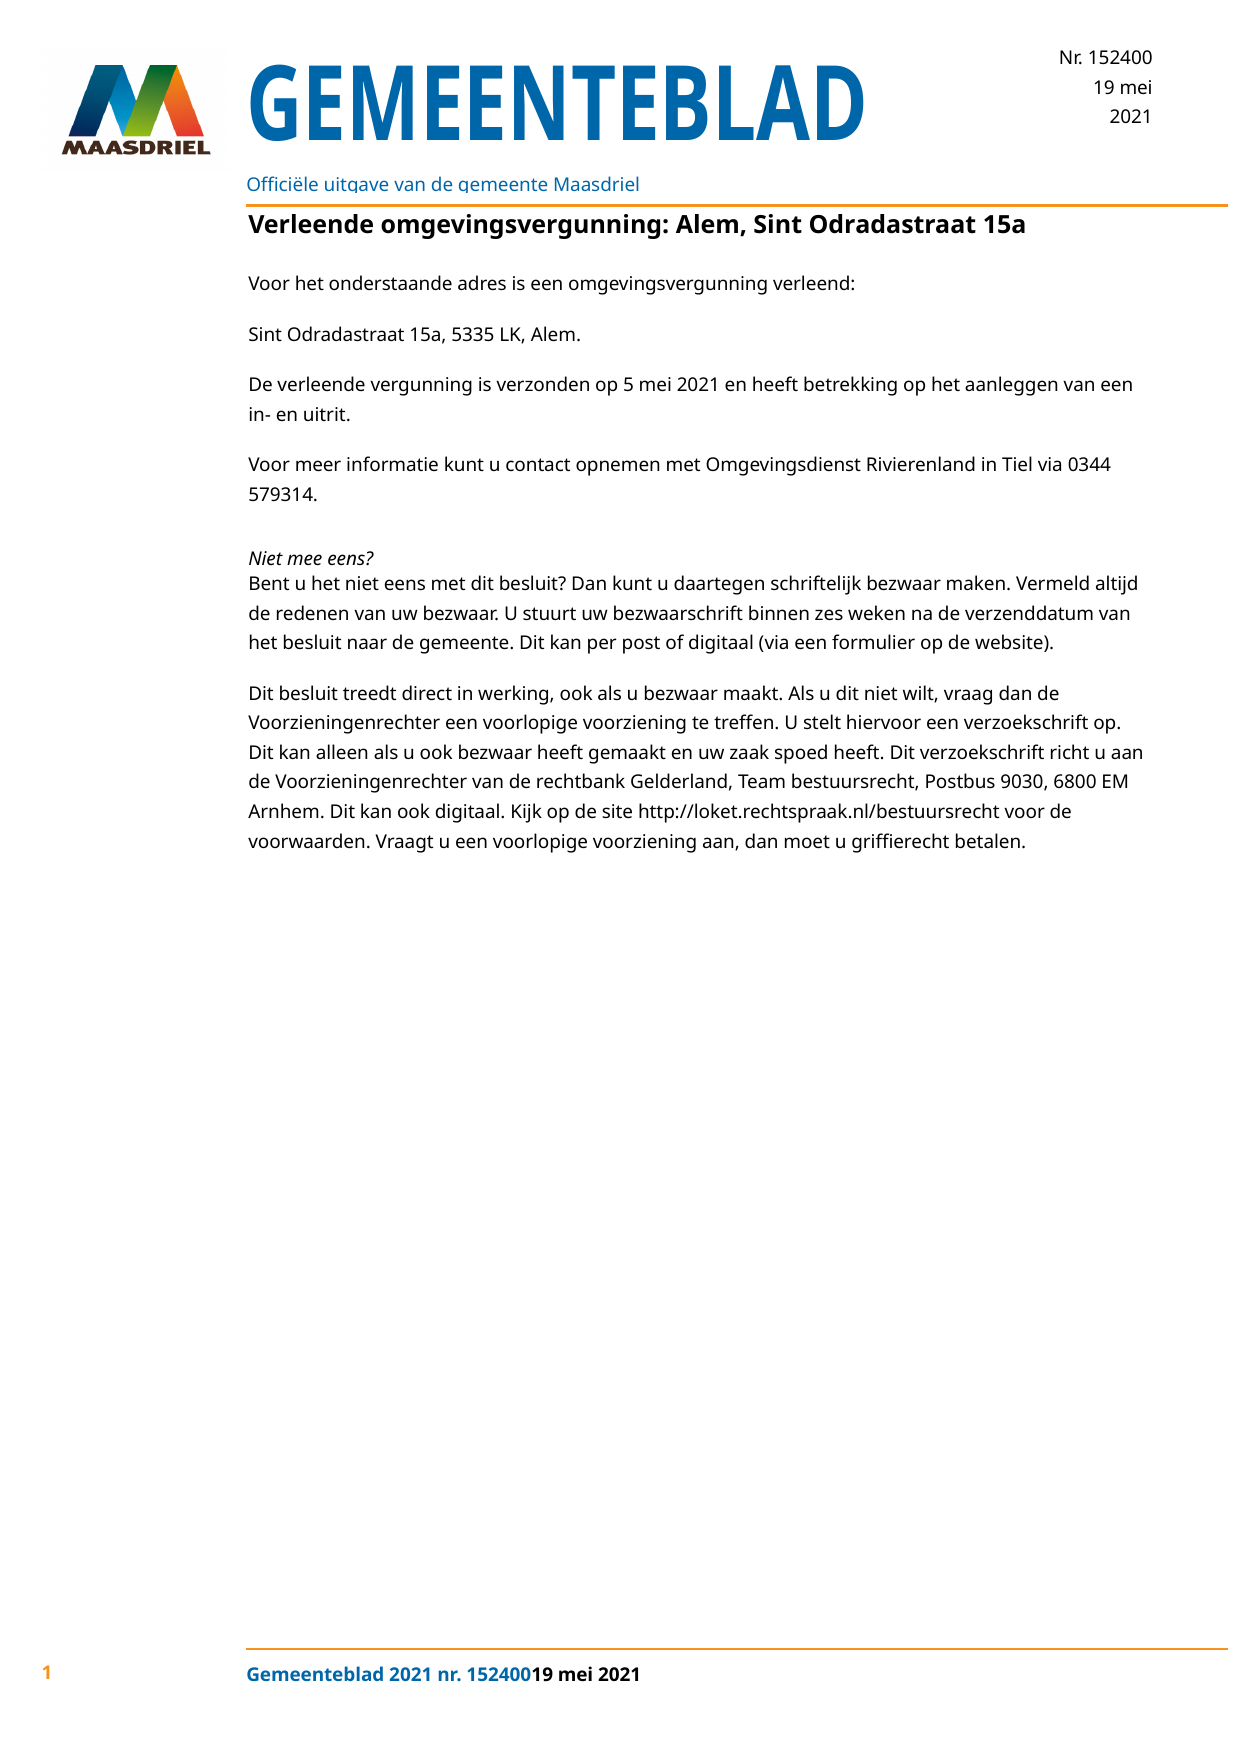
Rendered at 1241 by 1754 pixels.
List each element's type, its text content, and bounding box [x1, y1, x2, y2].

text Voor meer informatie kunt u contact opnemen met Omgevingsdienst Rivierenland in Tiel via 0344 579314. [248, 451, 1152, 506]
text Bent u het niet eens met dit besluit? Dan kunt u daartegen schriftelijk bezwaar maken. Vermeld altijd de redenen van uw bezwaar. U stuurt uw bezwaarschrift binnen zes weken na de verzenddatum van het besluit naar de gemeente. Dit kan per post of digitaal (via een formulier op de website). [248, 570, 1152, 655]
text Voor het onderstaande adres is een omgevingsvergunning verleend: [248, 270, 1152, 296]
text Sint Odradastraat 15a, 5335 LK, Alem. [248, 321, 1152, 346]
picture [41, 47, 231, 172]
text Dit besluit treedt direct in werking, ook als u bezwaar maakt. Als u dit niet wilt, vraag dan de Voorzieningenrechter een voorlopige voorziening te treffen. U stelt hiervoor een verzoekschrift op. Dit kan alleen als u ook bezwaar heeft gemaakt en uw zaak spoed heeft. Dit verzoekschrift richt u aan de Voorzieningenrechter van de rechtbank Gelderland, Team bestuursrecht, Postbus 9030, 6800 EM Arnhem. Dit kan ook digitaal. Kijk op de site http://loket.rechtspraak.nl/bestuursrecht voor de voorwaarden. Vraagt u een voorlopige voorziening aan, dan moet u griffierecht betalen. [248, 680, 1152, 854]
text De verleende vergunning is verzonden op 5 mei 2021 en heeft betrekking op het aanleggen van een in- en uitrit. [248, 371, 1152, 426]
text Niet mee eens? [248, 545, 1152, 570]
text Verleende omgevingsvergunning: Alem, Sint Odradastraat 15a [248, 207, 1152, 241]
